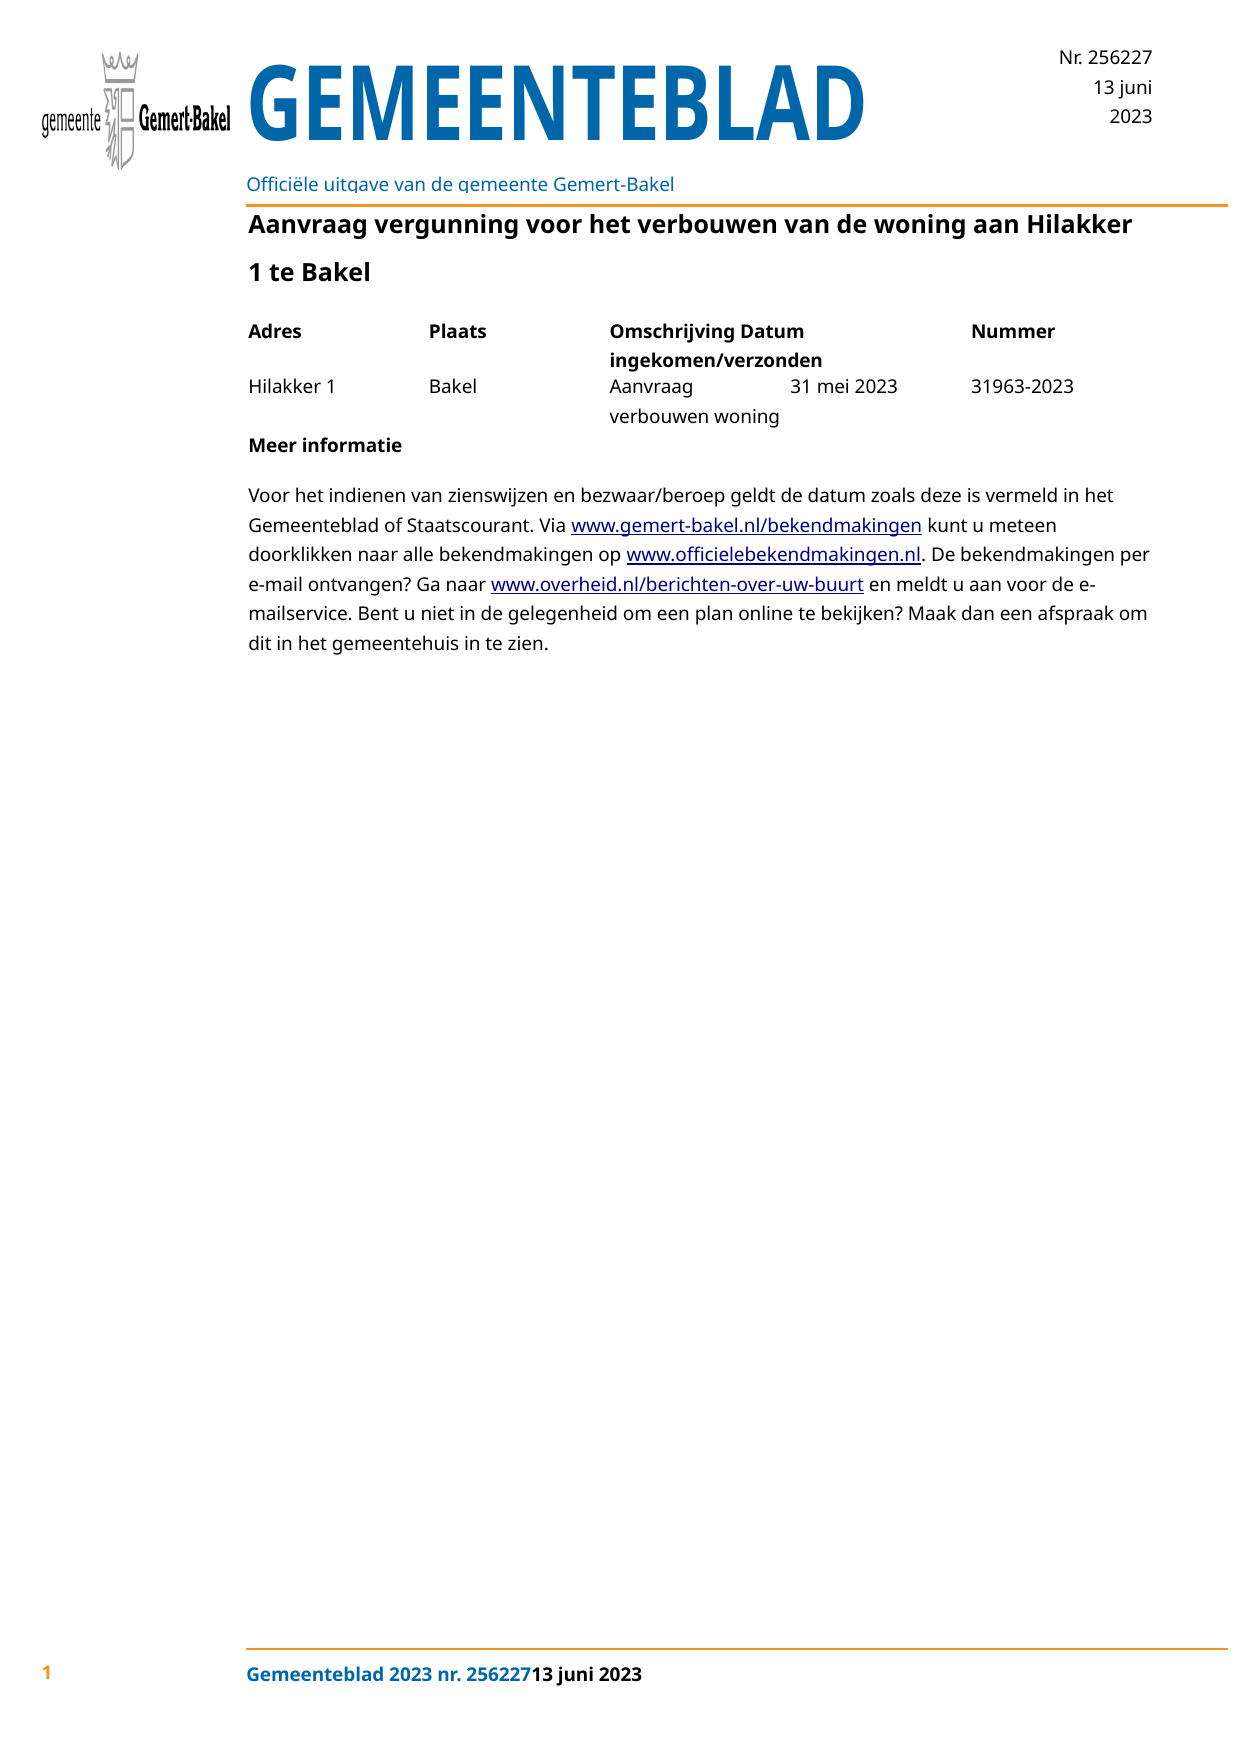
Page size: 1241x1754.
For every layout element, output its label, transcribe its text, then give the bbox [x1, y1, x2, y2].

table_header Omschrijving Datum ingekomen/verzonden [609, 318, 971, 373]
text Voor het indienen van zienswijzen en bezwaar/beroep geldt de datum zoals deze is vermeld in het Gemeenteblad of Staatscourant. Via www.gemert-bakel.nl/bekendmakingen kunt u meteen doorklikken naar alle bekendmakingen op www.officielebekendmakingen.nl. De bekendmakingen per e-mail ontvangen? Ga naar www.overheid.nl/berichten-over-uw-buurt en meldt u aan voor de e-mailservice. Bent u niet in de gelegenheid om een plan online te bekijken? Maak dan een afspraak om dit in het gemeentehuis in te zien. [248, 482, 1152, 656]
table_cell Hilakker 1 [248, 373, 429, 429]
table_cell 31963-2023 [971, 373, 1152, 429]
text Aanvraag vergunning voor het verbouwen van de woning aan Hilakker 1 te Bakel [248, 207, 1152, 288]
picture [41, 47, 231, 172]
table_cell Bakel [429, 373, 609, 429]
table_cell 31 mei 2023 [790, 373, 971, 429]
table_header Nummer [971, 318, 1152, 373]
table_header Adres [248, 318, 429, 373]
table_cell Aanvraag verbouwen woning [609, 373, 790, 429]
text Meer informatie [248, 432, 1152, 458]
table_header Plaats [429, 318, 609, 373]
